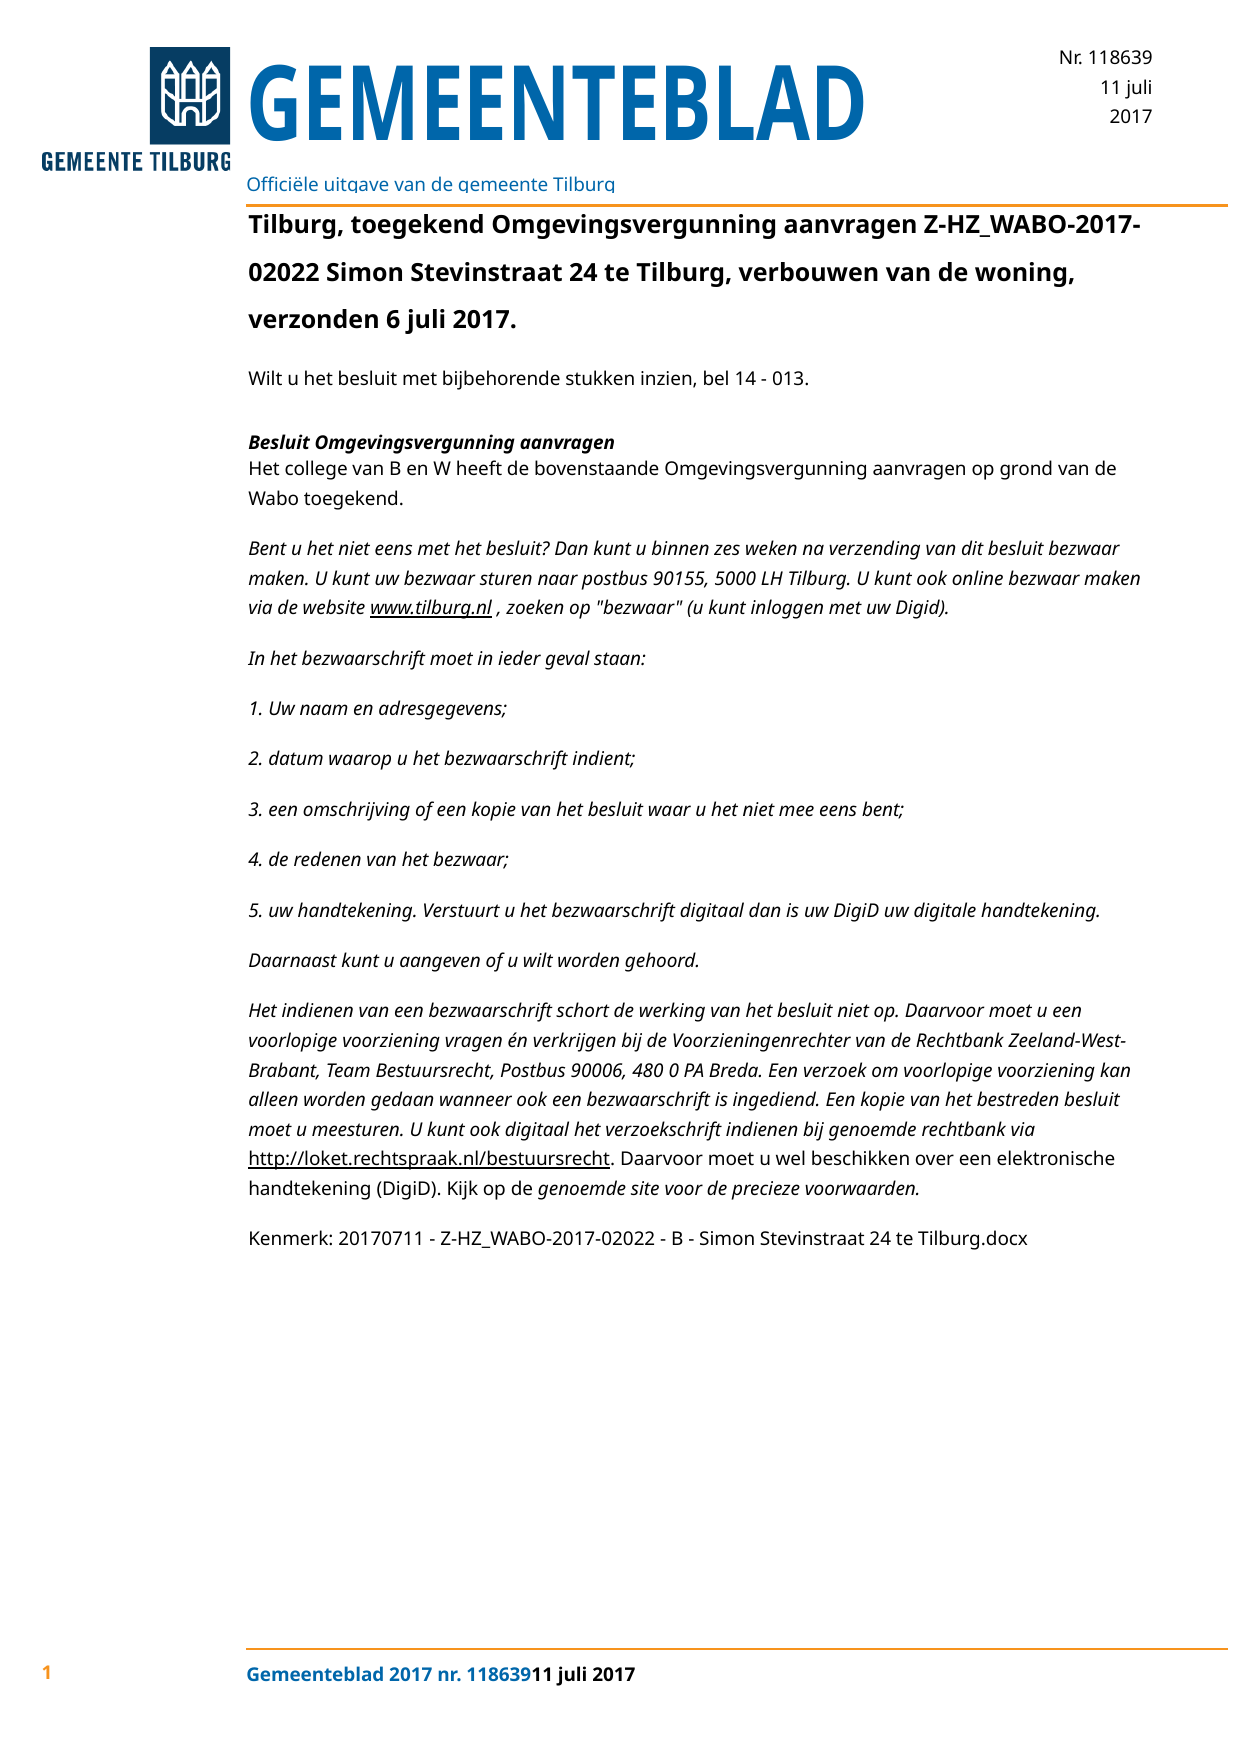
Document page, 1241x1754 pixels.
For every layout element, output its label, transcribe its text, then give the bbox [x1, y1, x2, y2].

text Wilt u het besluit met bijbehorende stukken inzien, bel 14 - 013. [248, 366, 1152, 391]
text 2. datum waarop u het bezwaarschrift indient; [248, 746, 1152, 771]
text Tilburg, toegekend Omgevingsvergunning aanvragen Z-HZ_WABO-2017-02022 Simon Stevinstraat 24 te Tilburg, verbouwen van de woning, verzonden 6 juli 2017. [248, 207, 1152, 336]
text Besluit Omgevingsvergunning aanvragen [248, 429, 1152, 455]
text Het indienen van een bezwaarschrift schort de werking van het besluit niet op. Daarvoor moet u een voorlopige voorziening vragen én verkrijgen bij de Voorzieningenrechter van de Rechtbank Zeeland-West-Brabant, Team Bestuursrecht, Postbus 90006, 480 0 PA Breda. Een verzoek om voorlopige voorziening kan alleen worden gedaan wanneer ook een bezwaarschrift is ingediend. Een kopie van het bestreden besluit moet u meesturen. U kunt ook digitaal het verzoekschrift indienen bij genoemde rechtbank via http://loket.rechtspraak.nl/bestuursrecht. Daarvoor moet u wel beschikken over een elektronische handtekening (DigiD). Kijk op de genoemde site voor de precieze voorwaarden. [248, 998, 1152, 1201]
text In het bezwaarschrift moet in ieder geval staan: [248, 645, 1152, 671]
picture [41, 47, 231, 172]
text 5. uw handtekening. Verstuurt u het bezwaarschrift digitaal dan is uw DigiD uw digitale handtekening. [248, 897, 1152, 923]
text Bent u het niet eens met het besluit? Dan kunt u binnen zes weken na verzending van dit besluit bezwaar maken. U kunt uw bezwaar sturen naar postbus 90155, 5000 LH Tilburg. U kunt ook online bezwaar maken via de website www.tilburg.nl , zoeken op "bezwaar" (u kunt inloggen met uw Digid). [248, 535, 1152, 620]
text 4. de redenen van het bezwaar; [248, 846, 1152, 872]
text 3. een omschrijving of een kopie van het besluit waar u het niet mee eens bent; [248, 796, 1152, 822]
text Kenmerk: 20170711 - Z-HZ_WABO-2017-02022 - B - Simon Stevinstraat 24 te Tilburg.docx [248, 1226, 1152, 1251]
text Het college van B en W heeft de bovenstaande Omgevingsvergunning aanvragen op grond van de Wabo toegekend. [248, 455, 1152, 511]
text Daarnaast kunt u aangeven of u wilt worden gehoord. [248, 947, 1152, 973]
text 1. Uw naam en adresgegevens; [248, 695, 1152, 721]
